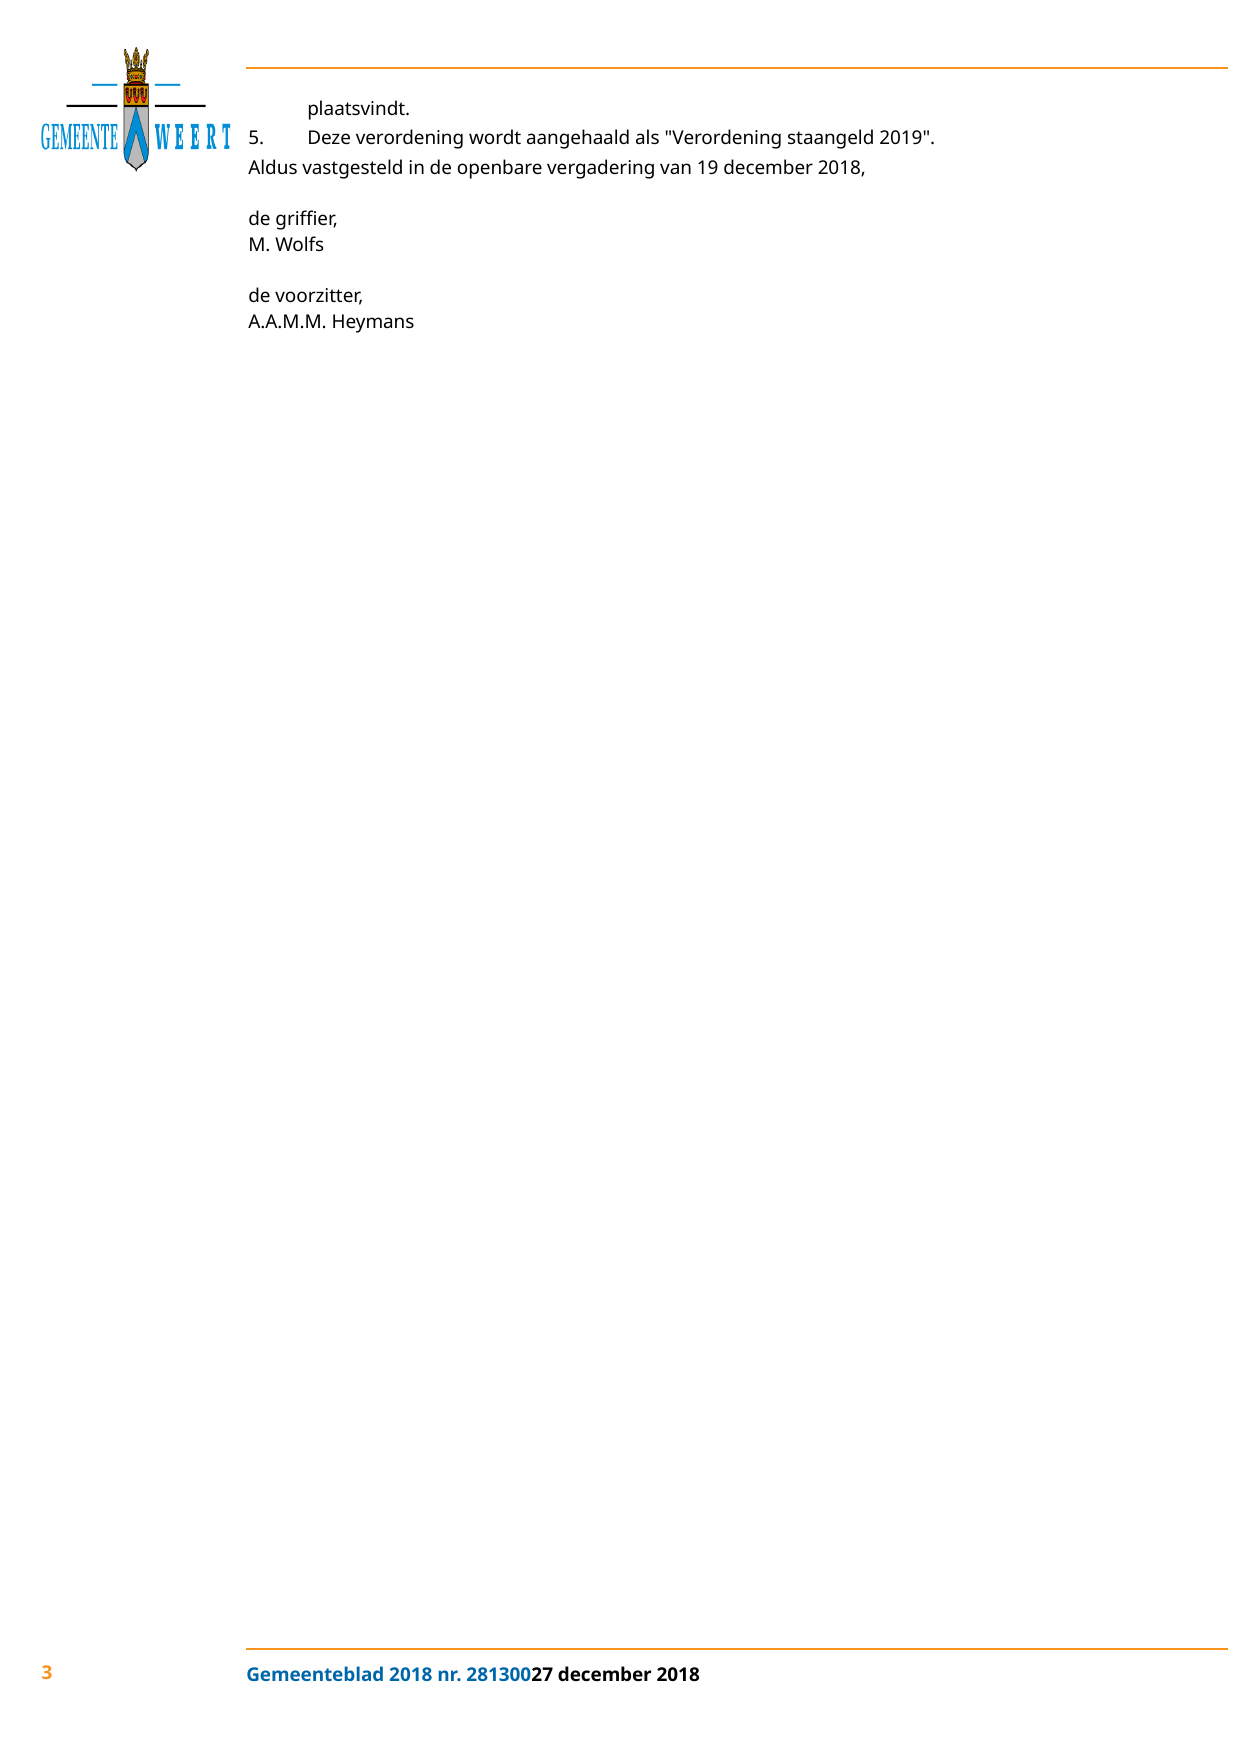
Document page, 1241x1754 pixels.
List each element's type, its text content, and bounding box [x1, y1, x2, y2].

text M. Wolfs [248, 231, 1152, 257]
list Deze verordening wordt aangehaald als "Verordening staangeld 2019". [248, 124, 1152, 150]
text de griffier, [248, 205, 1152, 231]
list plaatsvindt. [248, 95, 1152, 121]
text Aldus vastgesteld in de openbare vergadering van 19 december 2018, [248, 154, 1152, 180]
text A.A.M.M. Heymans [248, 308, 1152, 334]
text de voorzitter, [248, 283, 1152, 308]
picture [41, 47, 231, 172]
